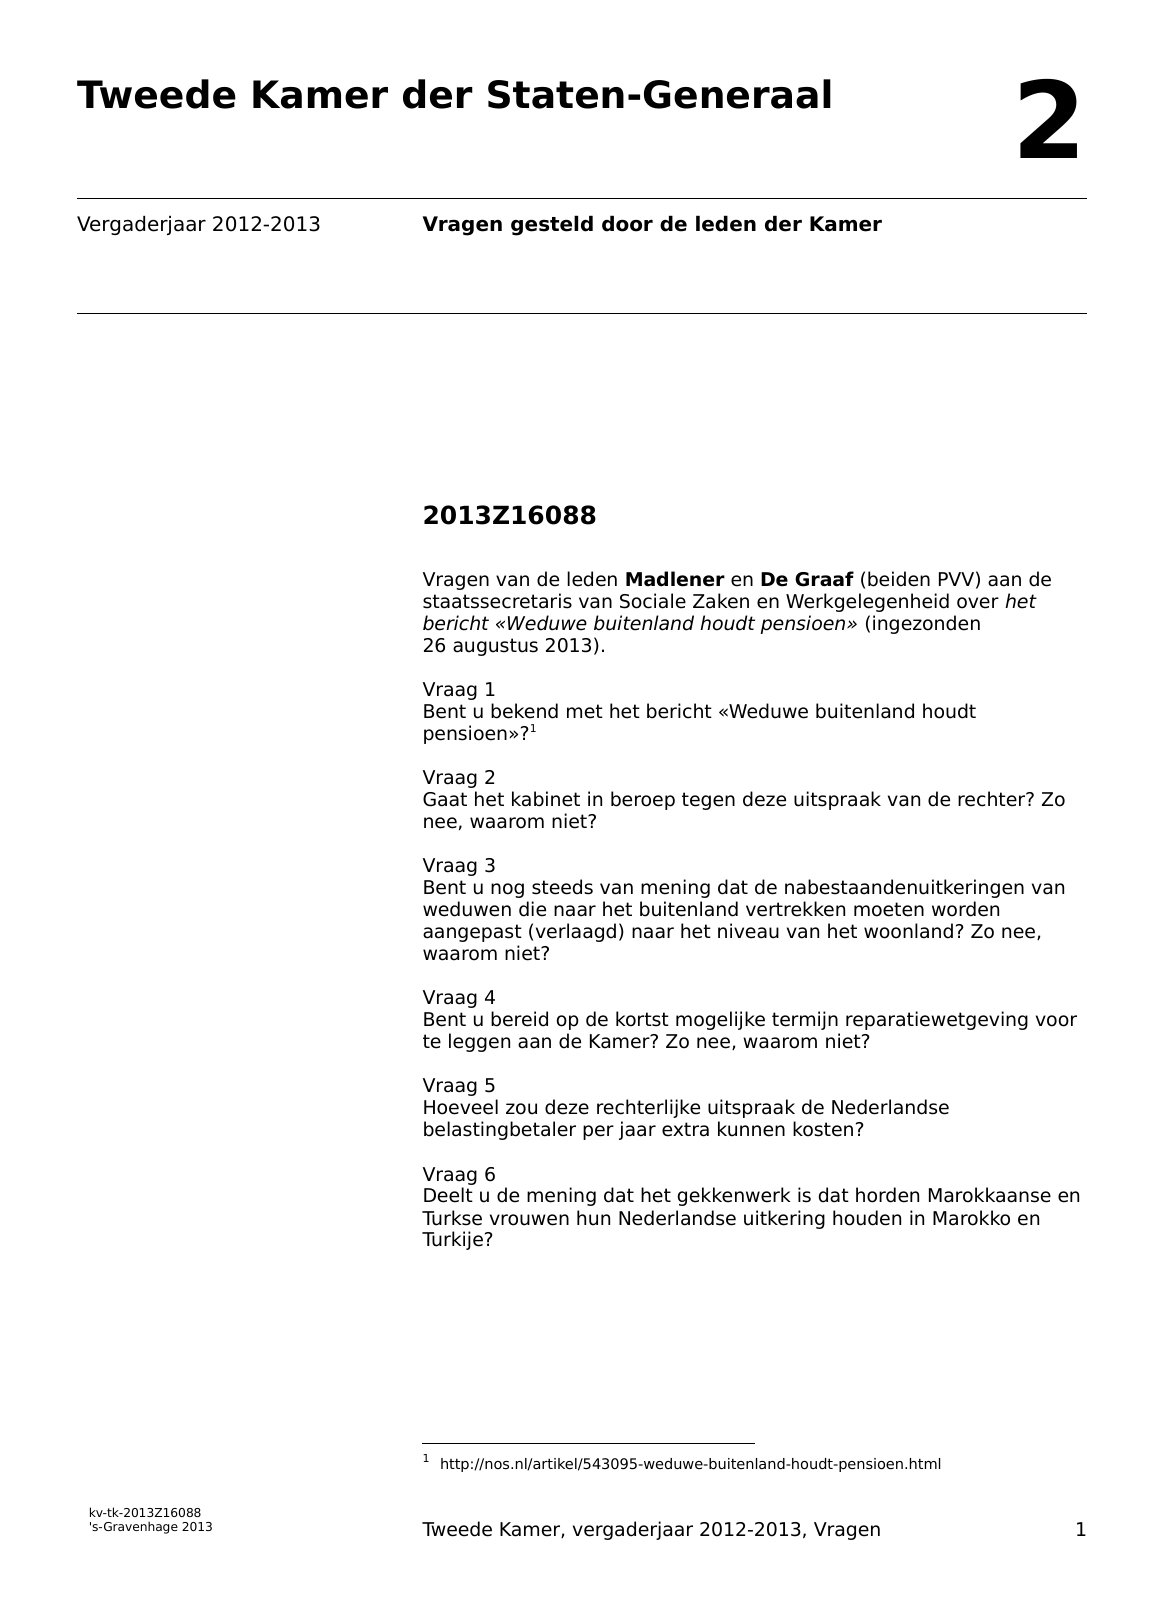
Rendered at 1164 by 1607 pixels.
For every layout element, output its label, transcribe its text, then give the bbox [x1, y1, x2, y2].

text Deelt u de mening dat het gekkenwerk is dat horden Marokkaanse en Turkse vrouwen hun Nederlandse uitkering houden in Marokko en Turkije? [422, 1185, 1087, 1251]
text Vraag 5 [422, 1075, 1087, 1097]
text Vraag 6 [422, 1163, 1087, 1185]
table_header 2 [886, 59, 1087, 198]
text Bent u nog steeds van mening dat de nabestaandenuitkeringen van weduwen die naar het buitenland vertrekken moeten worden aangepast (verlaagd) naar het niveau van het woonland? Zo nee, waarom niet? [422, 877, 1087, 965]
text 's-Gravenhage 2013 [88, 1520, 323, 1534]
text Vraag 1 [422, 679, 1087, 701]
text Vraag 2 [422, 767, 1087, 789]
text Vraag 3 [422, 855, 1087, 877]
text 2013Z16088 [422, 501, 1087, 531]
table_cell Vergaderjaar 2012-2013 [77, 199, 422, 313]
text Vragen van de leden Madlener en De Graaf (beiden PVV) aan de staatssecretaris van Sociale Zaken en Werkgelegenheid over het bericht «Weduwe buitenland houdt pensioen» (ingezonden 26 augustus 2013). [422, 569, 1087, 657]
table_header Tweede Kamer der Staten-Generaal [77, 59, 886, 198]
text kv-tk-2013Z16088 [88, 1506, 323, 1520]
text Bent u bekend met het bericht «Weduwe buitenland houdt pensioen»? [422, 701, 1087, 745]
text http://nos.nl/artikel/543095-weduwe-buitenland-houdt-pensioen.html [422, 1452, 1087, 1474]
table_cell Vragen gesteld door de leden der Kamer [422, 199, 1087, 313]
text Gaat het kabinet in beroep tegen deze uitspraak van de rechter? Zo nee, waarom niet? [422, 789, 1087, 833]
text Hoeveel zou deze rechterlijke uitspraak de Nederlandse belastingbetaler per jaar extra kunnen kosten? [422, 1097, 1087, 1141]
text Vraag 4 [422, 987, 1087, 1009]
text Bent u bereid op de kortst mogelijke termijn reparatiewetgeving voor te leggen aan de Kamer? Zo nee, waarom niet? [422, 1009, 1087, 1053]
